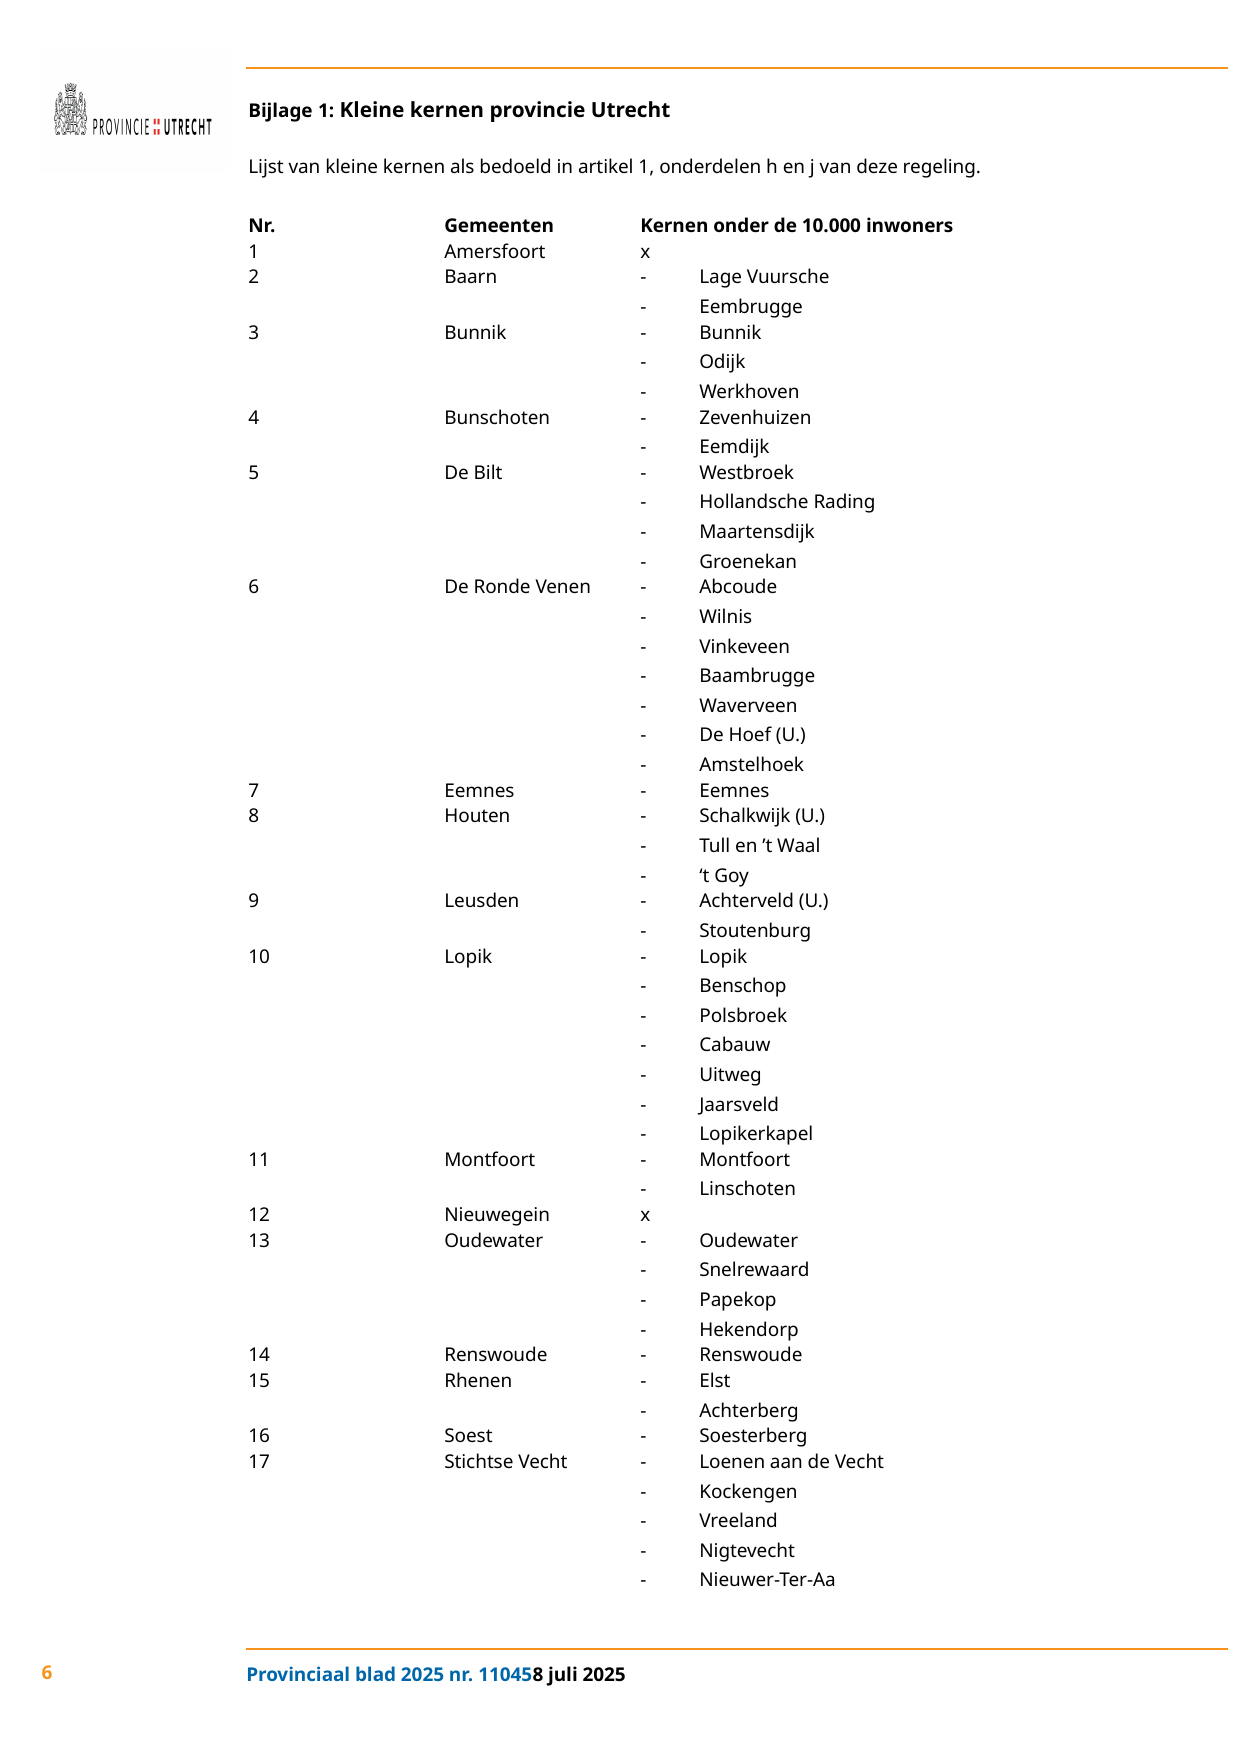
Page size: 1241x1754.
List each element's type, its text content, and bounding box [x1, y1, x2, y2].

table_cell Oudewater Snelrewaard Papekop Hekendorp [640, 1227, 1152, 1342]
table_cell Achterveld (U.) Stoutenburg [640, 888, 1152, 943]
table_cell Lage Vuursche Eembrugge [640, 264, 1152, 319]
table_cell Baarn [444, 264, 640, 319]
table_cell De Ronde Venen [444, 574, 640, 777]
table_cell 10 [248, 943, 444, 1146]
table_cell Abcoude Wilnis Vinkeveen Baambrugge Waverveen De Hoef (U.) Amstelhoek [640, 574, 1152, 777]
table_cell x [640, 238, 1152, 264]
table_cell Houten [444, 803, 640, 887]
picture [41, 47, 231, 172]
table_cell Renswoude [444, 1342, 640, 1367]
table_cell Lopik Benschop Polsbroek Cabauw Uitweg Jaarsveld Lopikerkapel [640, 943, 1152, 1146]
table_cell 16 [248, 1423, 444, 1448]
table_cell Bunschoten [444, 404, 640, 459]
table_cell 6 [248, 574, 444, 777]
table_cell 12 [248, 1201, 444, 1227]
table_cell Rhenen [444, 1367, 640, 1423]
table_cell Soest [444, 1423, 640, 1448]
table_cell Lopik [444, 943, 640, 1146]
table_cell Montfoort [444, 1146, 640, 1201]
text Lijst van kleine kernen als bedoeld in artikel 1, onderdelen h en j van deze regeling. [248, 153, 1152, 179]
table_cell Elst Achterberg [640, 1367, 1152, 1423]
table_cell Soesterberg [640, 1423, 1152, 1448]
table_header Nr. [248, 212, 444, 238]
table_cell De Bilt [444, 459, 640, 574]
table_cell 13 [248, 1227, 444, 1342]
table_cell 17 [248, 1448, 444, 1592]
table_cell 14 [248, 1342, 444, 1367]
table_cell 1 [248, 238, 444, 264]
table_cell Zevenhuizen Eemdijk [640, 404, 1152, 459]
table_cell Amersfoort [444, 238, 640, 264]
table_cell Renswoude [640, 1342, 1152, 1367]
table_cell x [640, 1201, 1152, 1227]
table_cell Leusden [444, 888, 640, 943]
table_cell Bunnik Odijk Werkhoven [640, 319, 1152, 404]
table_cell 3 [248, 319, 444, 404]
table_cell Montfoort Linschoten [640, 1146, 1152, 1201]
table_cell Westbroek Hollandsche Rading Maartensdijk Groenekan [640, 459, 1152, 574]
table_cell Loenen aan de Vecht Kockengen Vreeland Nigtevecht Nieuwer-Ter-Aa [640, 1448, 1152, 1592]
table_cell Nieuwegein [444, 1201, 640, 1227]
table_cell 4 [248, 404, 444, 459]
table_cell 5 [248, 459, 444, 574]
table_cell 8 [248, 803, 444, 887]
table_cell Eemnes [444, 777, 640, 803]
table_cell Eemnes [640, 777, 1152, 803]
table_cell Bunnik [444, 319, 640, 404]
table_cell 9 [248, 888, 444, 943]
table_cell 2 [248, 264, 444, 319]
table_cell 7 [248, 777, 444, 803]
table_cell Schalkwijk (U.) Tull en ’t Waal ‘t Goy [640, 803, 1152, 887]
text Bijlage 1: Kleine kernen provincie Utrecht [248, 95, 1152, 123]
table_header Gemeenten [444, 212, 640, 238]
table_cell 15 [248, 1367, 444, 1423]
table_cell 11 [248, 1146, 444, 1201]
table_cell Oudewater [444, 1227, 640, 1342]
table_cell Stichtse Vecht [444, 1448, 640, 1592]
table_header Kernen onder de 10.000 inwoners [640, 212, 1152, 238]
